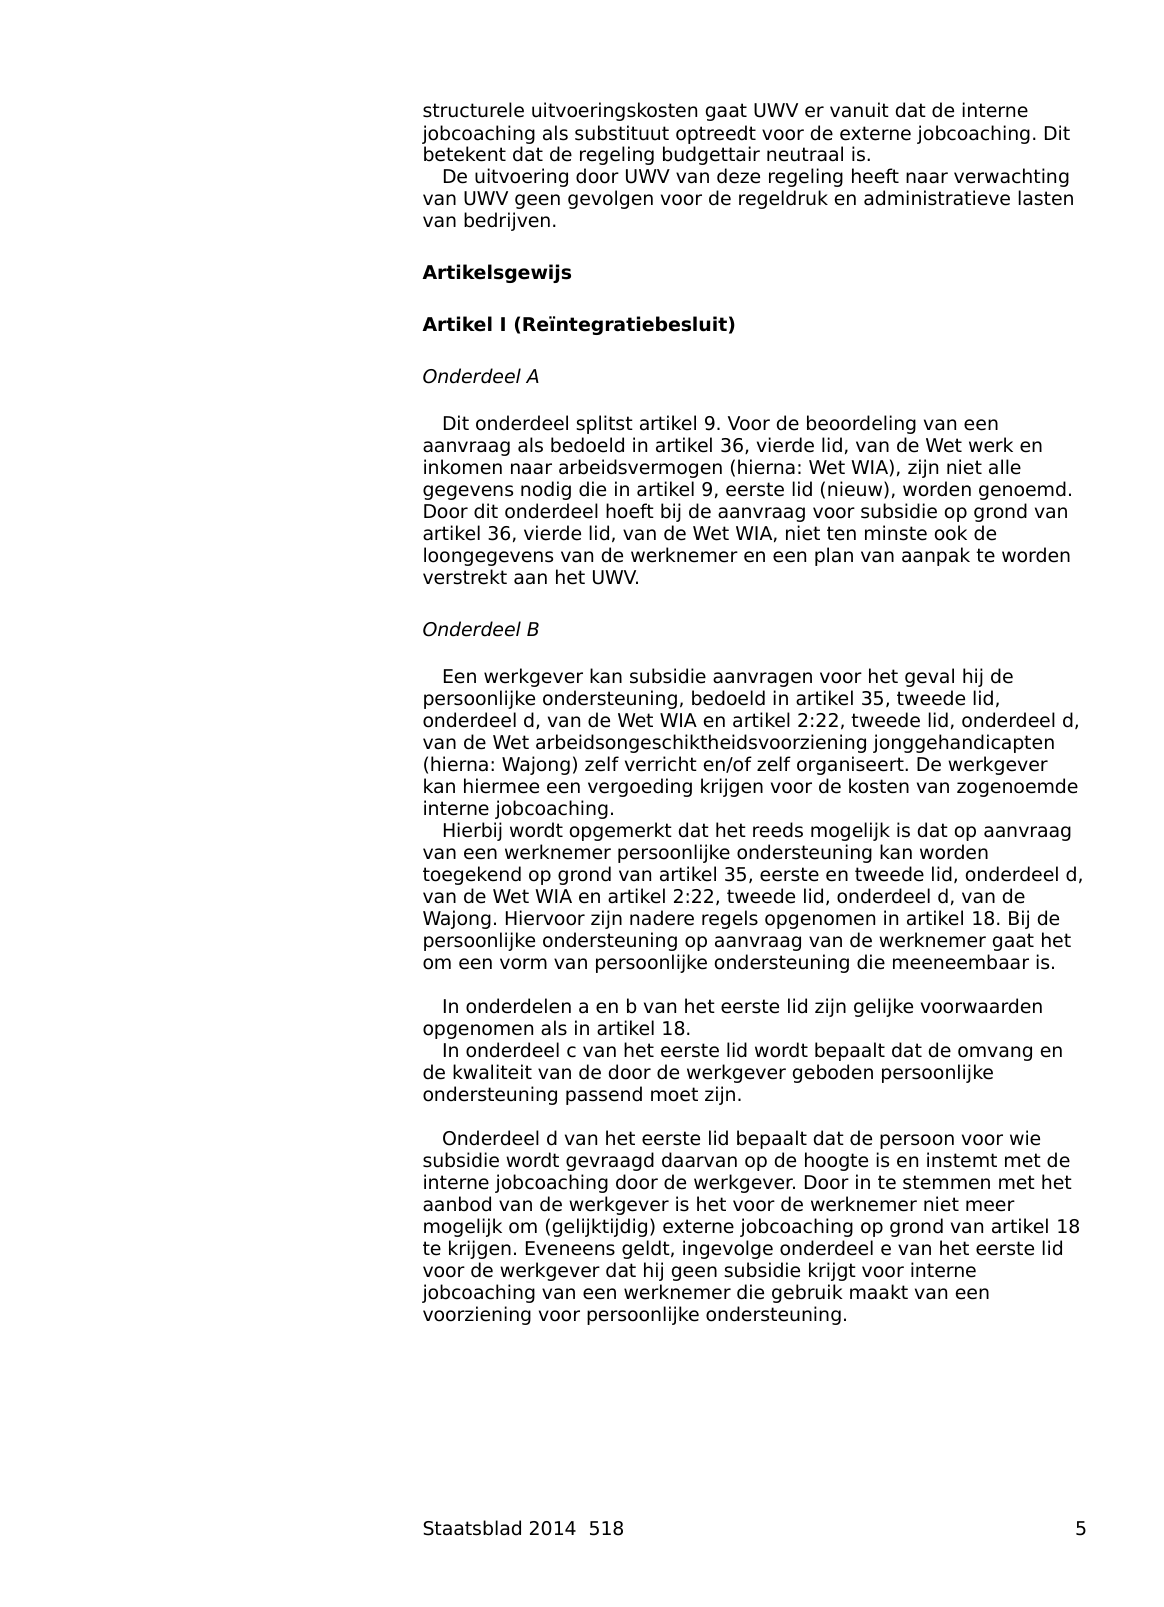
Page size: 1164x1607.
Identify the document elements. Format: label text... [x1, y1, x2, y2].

text Onderdeel d van het eerste lid bepaalt dat de persoon voor wie subsidie wordt gevraagd daarvan op de hoogte is en instemt met de interne jobcoaching door de werkgever. Door in te stemmen met het aanbod van de werkgever is het voor de werknemer niet meer mogelijk om (gelijktijdig) externe jobcoaching op grond van artikel 18 te krijgen. Eveneens geldt, ingevolge onderdeel e van het eerste lid voor de werkgever dat hij geen subsidie krijgt voor interne jobcoaching van een werknemer die gebruik maakt van een voorziening voor persoonlijke ondersteuning. [422, 1128, 1087, 1326]
text De uitvoering door UWV van deze regeling heeft naar verwachting van UWV geen gevolgen voor de regeldruk en administratieve lasten van bedrijven. [422, 166, 1087, 232]
subtitle Artikel I (Reïntegratiebesluit) [422, 314, 1087, 336]
subtitle Artikelsgewijs [422, 262, 1087, 284]
text structurele uitvoeringskosten gaat UWV er vanuit dat de interne jobcoaching als substituut optreedt voor de externe jobcoaching. Dit betekent dat de regeling budgettair neutraal is. [422, 100, 1087, 166]
subtitle Onderdeel B [422, 619, 1087, 641]
text Dit onderdeel splitst artikel 9. Voor de beoordeling van een aanvraag als bedoeld in artikel 36, vierde lid, van de Wet werk en inkomen naar arbeidsvermogen (hierna: Wet WIA), zijn niet alle gegevens nodig die in artikel 9, eerste lid (nieuw), worden genoemd. Door dit onderdeel hoeft bij de aanvraag voor subsidie op grond van artikel 36, vierde lid, van de Wet WIA, niet ten minste ook de loongegevens van de werknemer en een plan van aanpak te worden verstrekt aan het UWV. [422, 413, 1087, 589]
text Hierbij wordt opgemerkt dat het reeds mogelijk is dat op aanvraag van een werknemer persoonlijke ondersteuning kan worden toegekend op grond van artikel 35, eerste en tweede lid, onderdeel d, van de Wet WIA en artikel 2:22, tweede lid, onderdeel d, van de Wajong. Hiervoor zijn nadere regels opgenomen in artikel 18. Bij de persoonlijke ondersteuning op aanvraag van de werknemer gaat het om een vorm van persoonlijke ondersteuning die meeneembaar is. [422, 820, 1087, 974]
subtitle Onderdeel A [422, 366, 1087, 388]
text In onderdelen a en b van het eerste lid zijn gelijke voorwaarden opgenomen als in artikel 18. [422, 996, 1087, 1040]
text In onderdeel c van het eerste lid wordt bepaalt dat de omvang en de kwaliteit van de door de werkgever geboden persoonlijke ondersteuning passend moet zijn. [422, 1040, 1087, 1106]
text Een werkgever kan subsidie aanvragen voor het geval hij de persoonlijke ondersteuning, bedoeld in artikel 35, tweede lid, onderdeel d, van de Wet WIA en artikel 2:22, tweede lid, onderdeel d, van de Wet arbeidsongeschiktheidsvoorziening jonggehandicapten (hierna: Wajong) zelf verricht en/of zelf organiseert. De werkgever kan hiermee een vergoeding krijgen voor de kosten van zogenoemde interne jobcoaching. [422, 666, 1087, 820]
